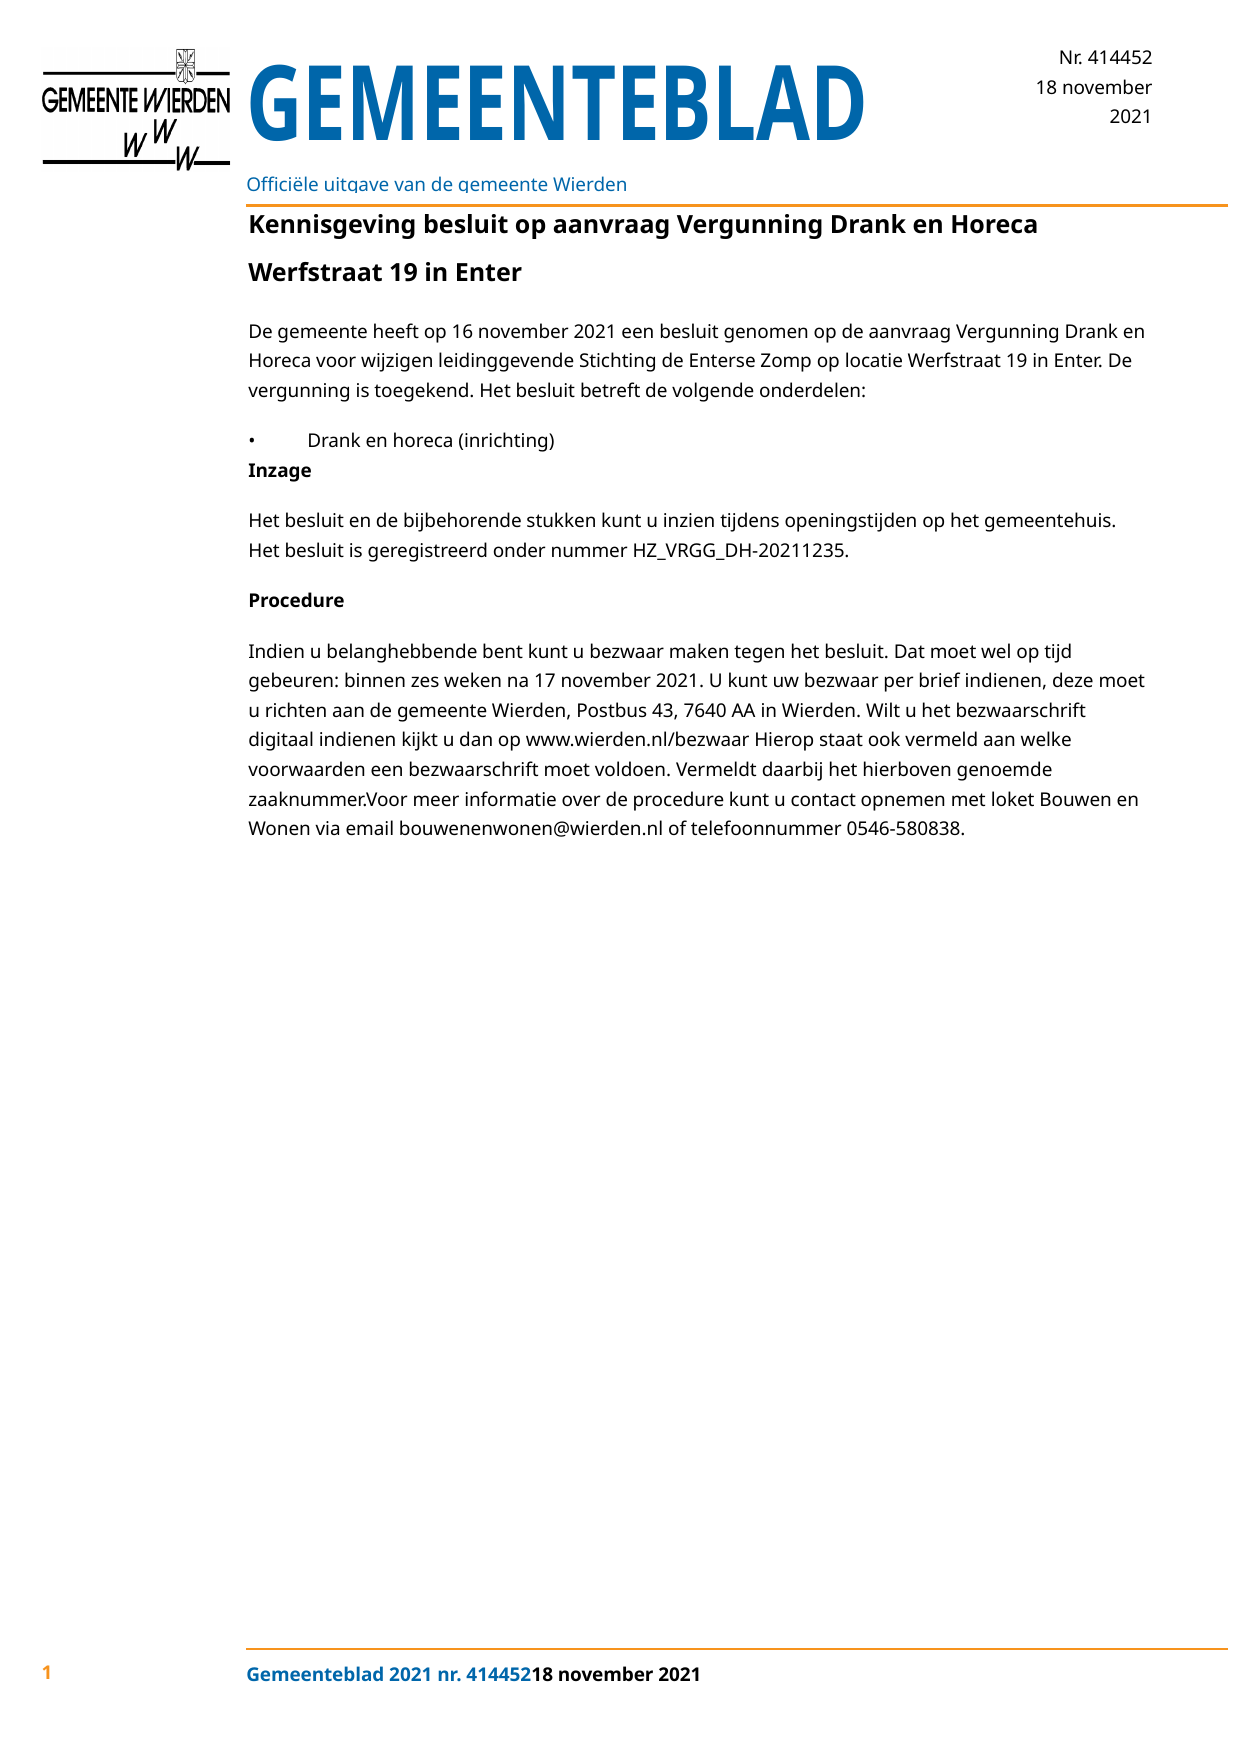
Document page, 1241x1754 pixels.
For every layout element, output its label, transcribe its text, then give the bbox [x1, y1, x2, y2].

text Inzage [248, 457, 1152, 483]
text Het besluit en de bijbehorende stukken kunt u inzien tijdens openingstijden op het gemeentehuis. Het besluit is geregistreerd onder nummer HZ_VRGG_DH-20211235. [248, 507, 1152, 563]
picture [41, 47, 231, 172]
text Procedure [248, 587, 1152, 613]
text Indien u belanghebbende bent kunt u bezwaar maken tegen het besluit. Dat moet wel op tijd gebeuren: binnen zes weken na 17 november 2021. U kunt uw bezwaar per brief indienen, deze moet u richten aan de gemeente Wierden, Postbus 43, 7640 AA in Wierden. Wilt u het bezwaarschrift digitaal indienen kijkt u dan op www.wierden.nl/bezwaar Hierop staat ook vermeld aan welke voorwaarden een bezwaarschrift moet voldoen. Vermeldt daarbij het hierboven genoemde zaaknummer.Voor meer informatie over de procedure kunt u contact opnemen met loket Bouwen en Wonen via email bouwenenwonen@wierden.nl of telefoonnummer 0546-580838. [248, 638, 1152, 841]
list Drank en horeca (inrichting) [248, 427, 1152, 453]
text De gemeente heeft op 16 november 2021 een besluit genomen op de aanvraag Vergunning Drank en Horeca voor wijzigen leidinggevende Stichting de Enterse Zomp op locatie Werfstraat 19 in Enter. De vergunning is toegekend. Het besluit betreft de volgende onderdelen: [248, 318, 1152, 403]
text Kennisgeving besluit op aanvraag Vergunning Drank en Horeca Werfstraat 19 in Enter [248, 207, 1152, 288]
